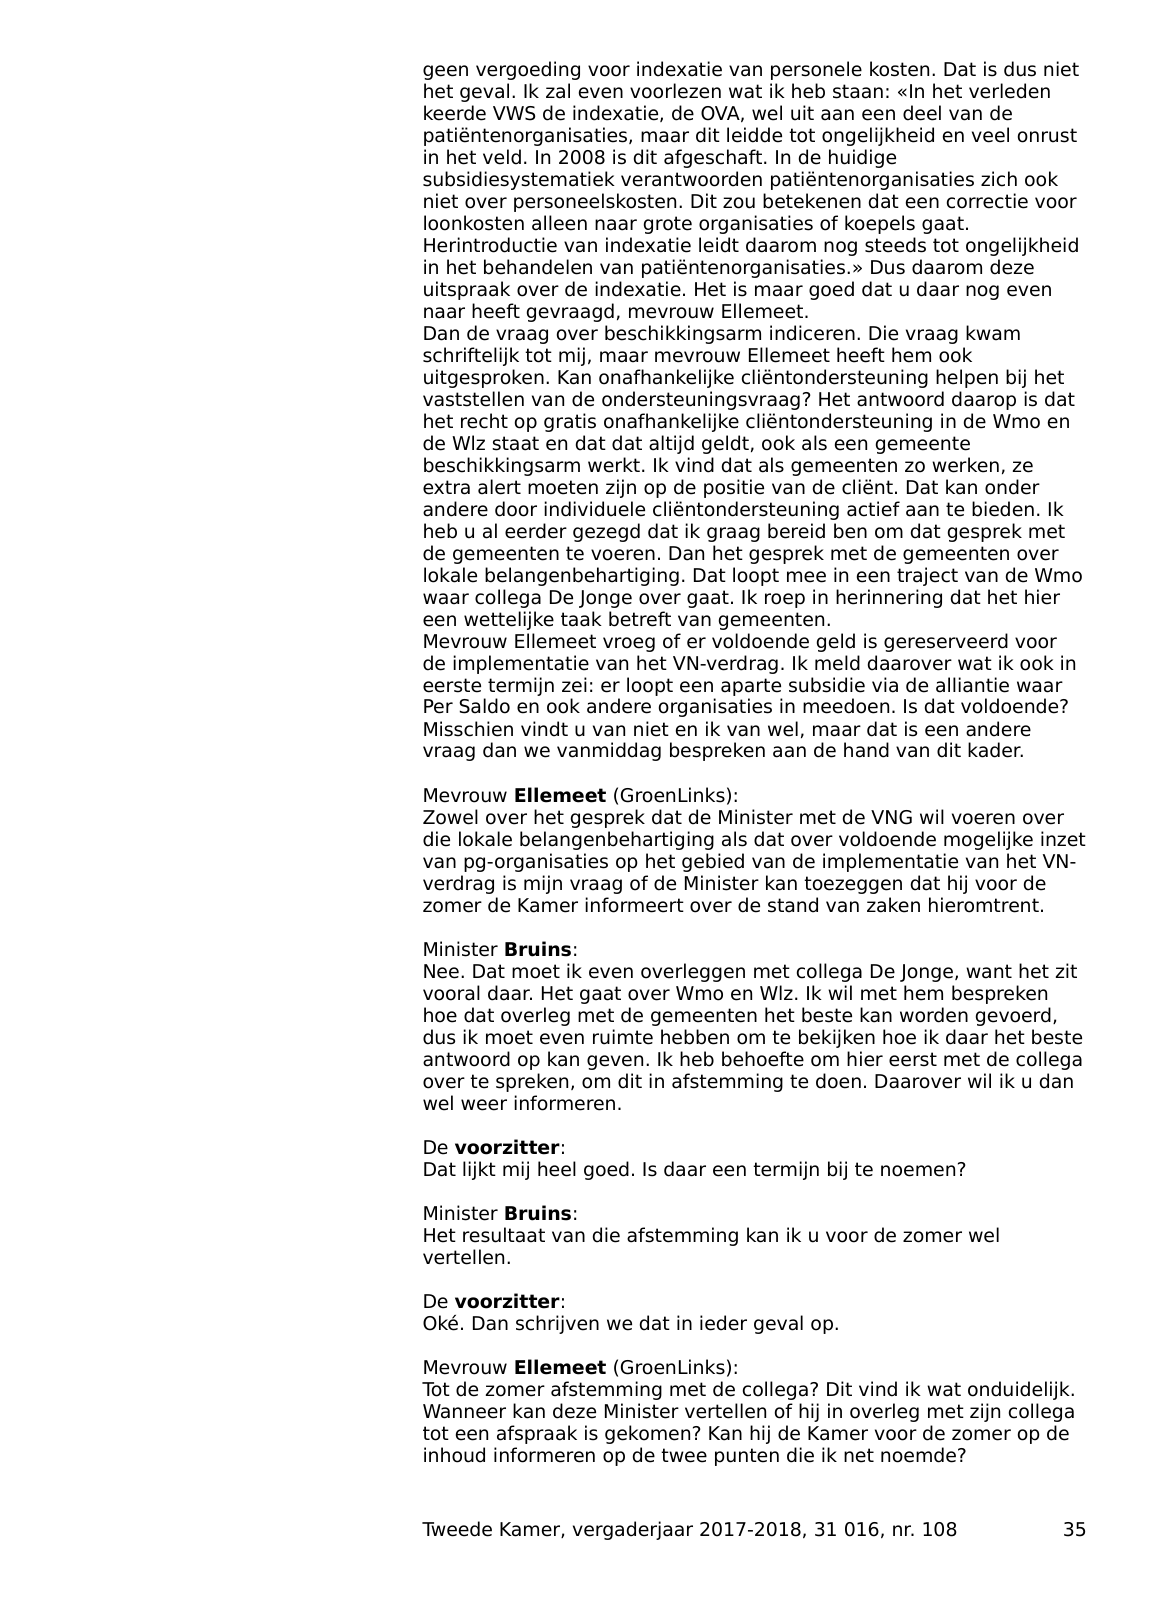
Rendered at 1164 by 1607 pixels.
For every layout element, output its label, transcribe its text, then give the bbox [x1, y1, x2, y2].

text Dat lijkt mij heel goed. Is daar een termijn bij te noemen? [422, 1159, 1087, 1181]
text geen vergoeding voor indexatie van personele kosten. Dat is dus niet het geval. Ik zal even voorlezen wat ik heb staan: «In het verleden keerde VWS de indexatie, de OVA, wel uit aan een deel van de patiëntenorganisaties, maar dit leidde tot ongelijkheid en veel onrust in het veld. In 2008 is dit afgeschaft. In de huidige subsidiesystematiek verantwoorden patiëntenorganisaties zich ook niet over personeelskosten. Dit zou betekenen dat een correctie voor loonkosten alleen naar grote organisaties of koepels gaat. Herintroductie van indexatie leidt daarom nog steeds tot ongelijkheid in het behandelen van patiëntenorganisaties.» Dus daarom deze uitspraak over de indexatie. Het is maar goed dat u daar nog even naar heeft gevraagd, mevrouw Ellemeet. [422, 59, 1087, 323]
text Mevrouw Ellemeet (GroenLinks): [422, 784, 1087, 807]
text Minister Bruins: [422, 939, 1087, 961]
text Mevrouw Ellemeet vroeg of er voldoende geld is gereserveerd voor de implementatie van het VN-verdrag. Ik meld daarover wat ik ook in eerste termijn zei: er loopt een aparte subsidie via de alliantie waar Per Saldo en ook andere organisaties in meedoen. Is dat voldoende? Misschien vindt u van niet en ik van wel, maar dat is een andere vraag dan we vanmiddag bespreken aan de hand van dit kader. [422, 631, 1087, 762]
text Dan de vraag over beschikkingsarm indiceren. Die vraag kwam schriftelijk tot mij, maar mevrouw Ellemeet heeft hem ook uitgesproken. Kan onafhankelijke cliëntondersteuning helpen bij het vaststellen van de ondersteuningsvraag? Het antwoord daarop is dat het recht op gratis onafhankelijke cliëntondersteuning in de Wmo en de Wlz staat en dat dat altijd geldt, ook als een gemeente beschikkingsarm werkt. Ik vind dat als gemeenten zo werken, ze extra alert moeten zijn op de positie van de cliënt. Dat kan onder andere door individuele cliëntondersteuning actief aan te bieden. Ik heb u al eerder gezegd dat ik graag bereid ben om dat gesprek met de gemeenten te voeren. Dan het gesprek met de gemeenten over lokale belangenbehartiging. Dat loopt mee in een traject van de Wmo waar collega De Jonge over gaat. Ik roep in herinnering dat het hier een wettelijke taak betreft van gemeenten. [422, 323, 1087, 631]
text Het resultaat van die afstemming kan ik u voor de zomer wel vertellen. [422, 1225, 1087, 1269]
text De voorzitter: [422, 1137, 1087, 1159]
text Nee. Dat moet ik even overleggen met collega De Jonge, want het zit vooral daar. Het gaat over Wmo en Wlz. Ik wil met hem bespreken hoe dat overleg met de gemeenten het beste kan worden gevoerd, dus ik moet even ruimte hebben om te bekijken hoe ik daar het beste antwoord op kan geven. Ik heb behoefte om hier eerst met de collega over te spreken, om dit in afstemming te doen. Daarover wil ik u dan wel weer informeren. [422, 961, 1087, 1114]
text Minister Bruins: [422, 1203, 1087, 1225]
text Tot de zomer afstemming met de collega? Dit vind ik wat onduidelijk. Wanneer kan deze Minister vertellen of hij in overleg met zijn collega tot een afspraak is gekomen? Kan hij de Kamer voor de zomer op de inhoud informeren op de twee punten die ik net noemde? [422, 1379, 1087, 1467]
text Oké. Dan schrijven we dat in ieder geval op. [422, 1313, 1087, 1335]
text Mevrouw Ellemeet (GroenLinks): [422, 1357, 1087, 1379]
text Zowel over het gesprek dat de Minister met de VNG wil voeren over die lokale belangenbehartiging als dat over voldoende mogelijke inzet van pg-organisaties op het gebied van de implementatie van het VN-verdrag is mijn vraag of de Minister kan toezeggen dat hij voor de zomer de Kamer informeert over de stand van zaken hieromtrent. [422, 807, 1087, 916]
text De voorzitter: [422, 1291, 1087, 1313]
